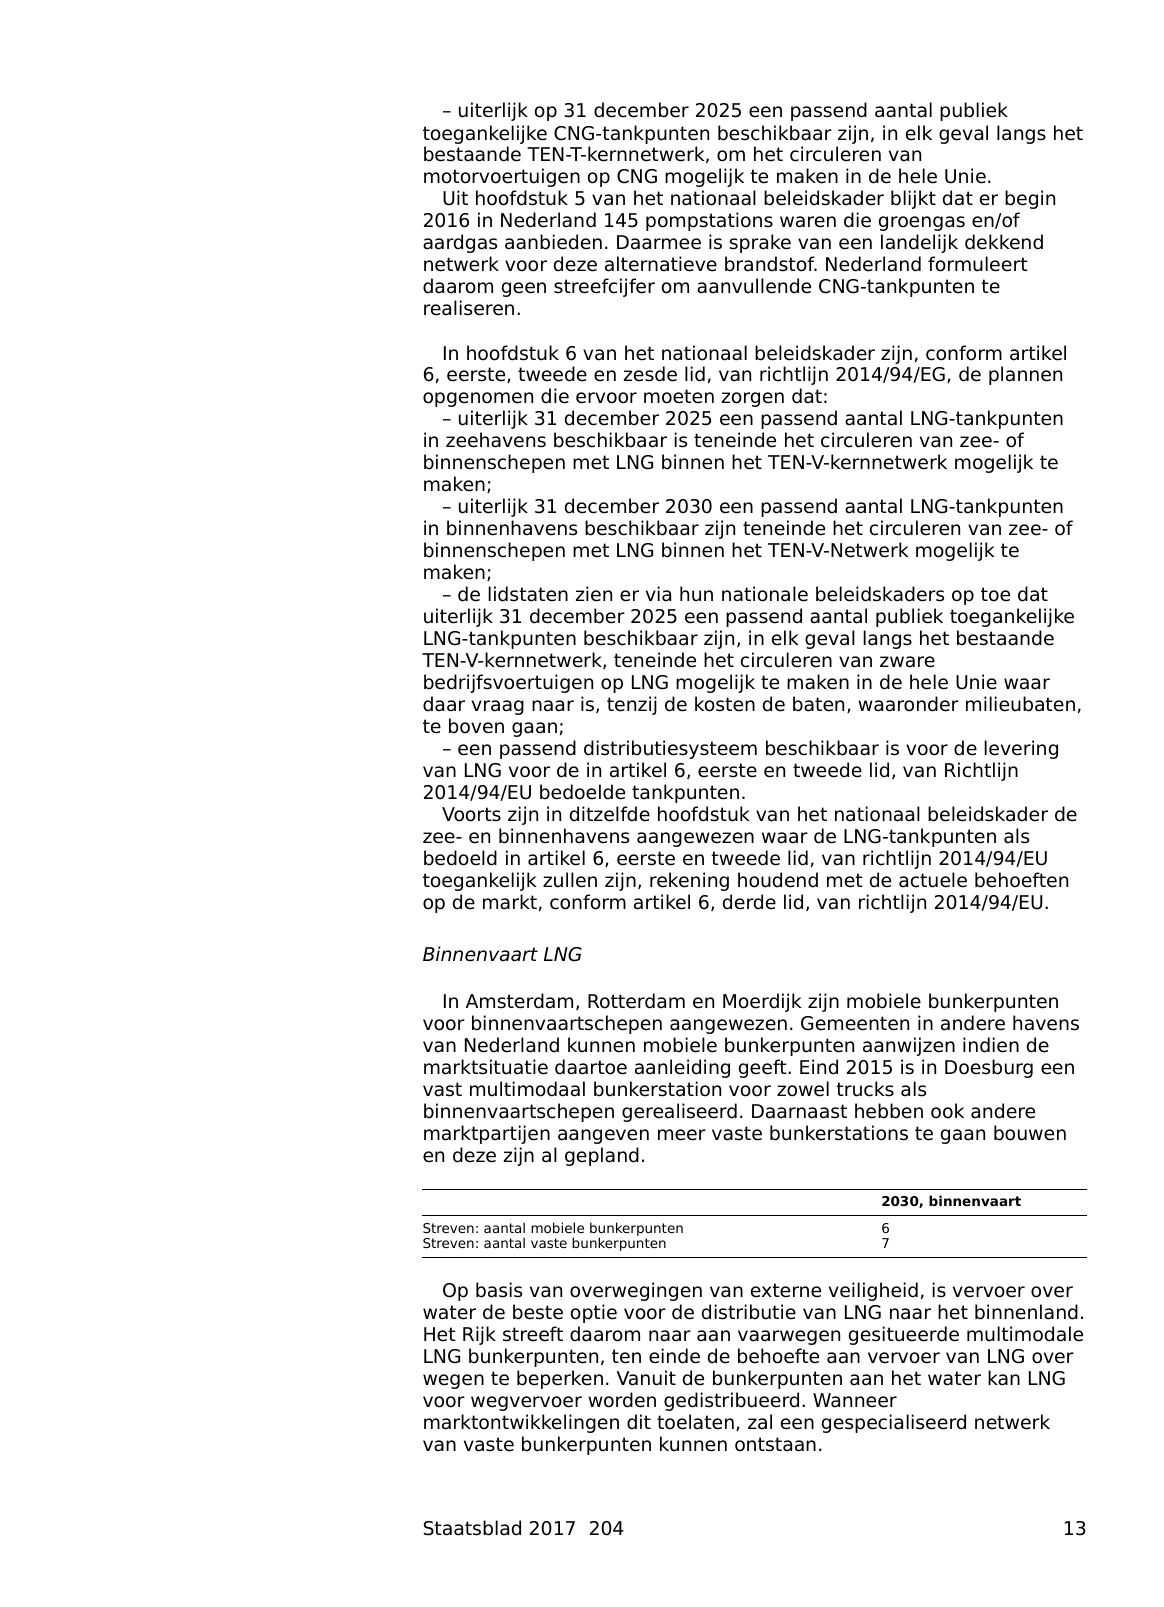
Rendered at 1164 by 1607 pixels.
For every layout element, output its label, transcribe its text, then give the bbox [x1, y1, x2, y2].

text – uiterlijk 31 december 2025 een passend aantal LNG-tankpunten in zeehavens beschikbaar is teneinde het circuleren van zee- of binnenschepen met LNG binnen het TEN-V-kernnetwerk mogelijk te maken; [422, 408, 1087, 496]
text – een passend distributiesysteem beschikbaar is voor de levering van LNG voor de in artikel 6, eerste en tweede lid, van Richtlijn 2014/94/EU bedoelde tankpunten. [422, 738, 1087, 804]
table_cell 6 [875, 1216, 1087, 1236]
text Op basis van overwegingen van externe veiligheid, is vervoer over water de beste optie voor de distributie van LNG naar het binnenland. Het Rijk streeft daarom naar aan vaarwegen gesitueerde multimodale LNG bunkerpunten, ten einde de behoefte aan vervoer van LNG over wegen te beperken. Vanuit de bunkerpunten aan het water kan LNG voor wegvervoer worden gedistribueerd. Wanneer marktontwikkelingen dit toelaten, zal een gespecialiseerd netwerk van vaste bunkerpunten kunnen ontstaan. [422, 1280, 1087, 1456]
text – uiterlijk 31 december 2030 een passend aantal LNG-tankpunten in binnenhavens beschikbaar zijn teneinde het circuleren van zee- of binnenschepen met LNG binnen het TEN-V-Netwerk mogelijk te maken; [422, 496, 1087, 584]
text In Amsterdam, Rotterdam en Moerdijk zijn mobiele bunkerpunten voor binnenvaartschepen aangewezen. Gemeenten in andere havens van Nederland kunnen mobiele bunkerpunten aanwijzen indien de marktsituatie daartoe aanleiding geeft. Eind 2015 is in Doesburg een vast multimodaal bunkerstation voor zowel trucks als binnenvaartschepen gerealiseerd. Daarnaast hebben ook andere marktpartijen aangeven meer vaste bunkerstations te gaan bouwen en deze zijn al gepland. [422, 991, 1087, 1167]
subtitle Binnenvaart LNG [422, 944, 1087, 966]
text In hoofdstuk 6 van het nationaal beleidskader zijn, conform artikel 6, eerste, tweede en zesde lid, van richtlijn 2014/94/EG, de plannen opgenomen die ervoor moeten zorgen dat: [422, 342, 1087, 408]
table_cell Streven: aantal vaste bunkerpunten [422, 1236, 875, 1257]
text – uiterlijk op 31 december 2025 een passend aantal publiek toegankelijke CNG-tankpunten beschikbaar zijn, in elk geval langs het bestaande TEN-T-kernnetwerk, om het circuleren van motorvoertuigen op CNG mogelijk te maken in de hele Unie. [422, 100, 1087, 188]
table_cell Streven: aantal mobiele bunkerpunten [422, 1216, 875, 1236]
table_header 2030, binnenvaart [875, 1190, 1087, 1215]
text Uit hoofdstuk 5 van het nationaal beleidskader blijkt dat er begin 2016 in Nederland 145 pompstations waren die groengas en/of aardgas aanbieden. Daarmee is sprake van een landelijk dekkend netwerk voor deze alternatieve brandstof. Nederland formuleert daarom geen streefcijfer om aanvullende CNG-tankpunten te realiseren. [422, 188, 1087, 320]
text Voorts zijn in ditzelfde hoofdstuk van het nationaal beleidskader de zee- en binnenhavens aangewezen waar de LNG-tankpunten als bedoeld in artikel 6, eerste en tweede lid, van richtlijn 2014/94/EU toegankelijk zullen zijn, rekening houdend met de actuele behoeften op de markt, conform artikel 6, derde lid, van richtlijn 2014/94/EU. [422, 804, 1087, 914]
text – de lidstaten zien er via hun nationale beleidskaders op toe dat uiterlijk 31 december 2025 een passend aantal publiek toegankelijke LNG-tankpunten beschikbaar zijn, in elk geval langs het bestaande TEN-V-kernnetwerk, teneinde het circuleren van zware bedrijfsvoertuigen op LNG mogelijk te maken in de hele Unie waar daar vraag naar is, tenzij de kosten de baten, waaronder milieubaten, te boven gaan; [422, 584, 1087, 738]
table_cell 7 [875, 1236, 1087, 1257]
table_header [422, 1190, 875, 1215]
